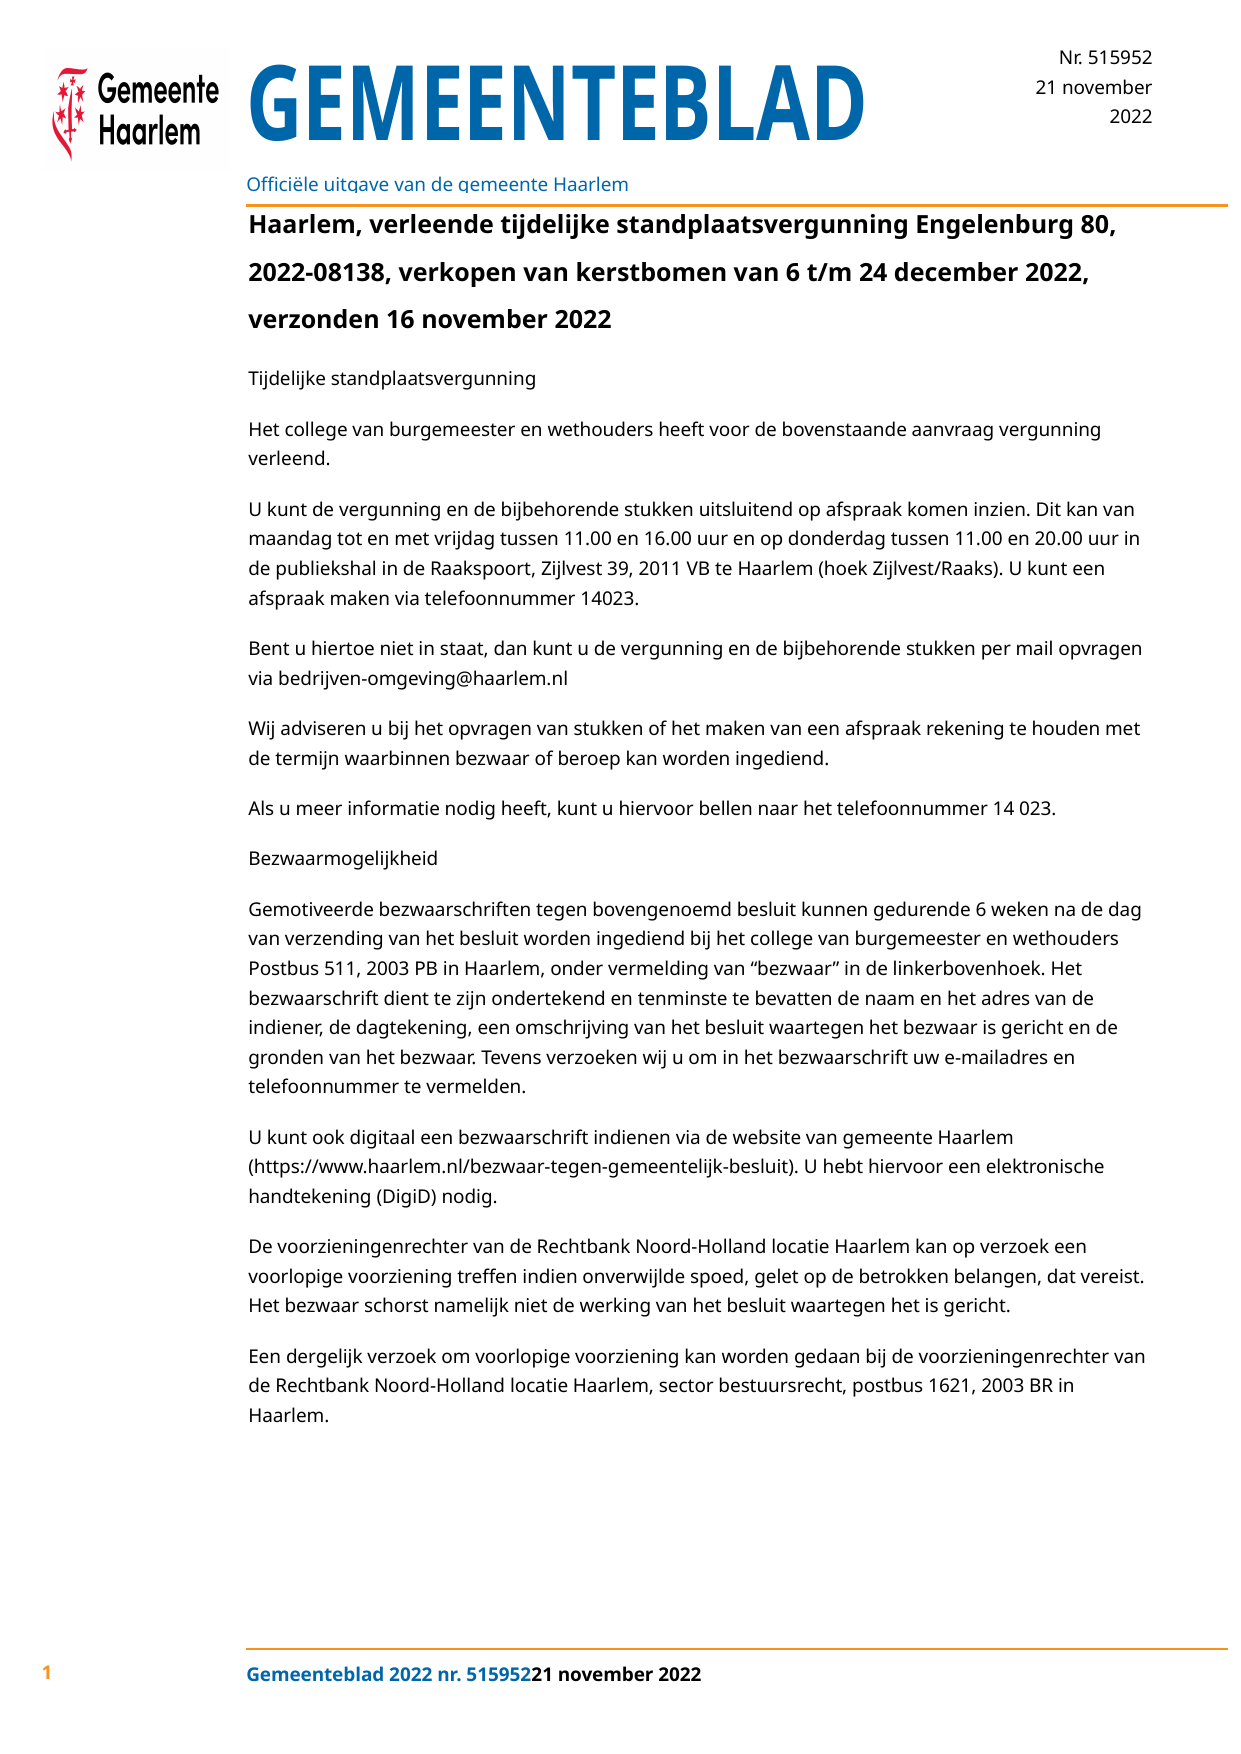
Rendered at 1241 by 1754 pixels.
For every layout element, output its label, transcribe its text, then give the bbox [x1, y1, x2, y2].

text Wij adviseren u bij het opvragen van stukken of het maken van een afspraak rekening te houden met de termijn waarbinnen bezwaar of beroep kan worden ingediend. [248, 715, 1152, 770]
text De voorzieningenrechter van de Rechtbank Noord-Holland locatie Haarlem kan op verzoek een voorlopige voorziening treffen indien onverwijlde spoed, gelet op de betrokken belangen, dat vereist. Het bezwaar schorst namelijk niet de werking van het besluit waartegen het is gericht. [248, 1233, 1152, 1318]
text Het college van burgemeester en wethouders heeft voor de bovenstaande aanvraag vergunning verleend. [248, 416, 1152, 471]
text Gemotiveerde bezwaarschriften tegen bovengenoemd besluit kunnen gedurende 6 weken na de dag van verzending van het besluit worden ingediend bij het college van burgemeester en wethouders Postbus 511, 2003 PB in Haarlem, onder vermelding van “bezwaar” in de linkerbovenhoek. Het bezwaarschrift dient te zijn ondertekend en tenminste te bevatten de naam en het adres van de indiener, de dagtekening, een omschrijving van het besluit waartegen het bezwaar is gericht en de gronden van het bezwaar. Tevens verzoeken wij u om in het bezwaarschrift uw e-mailadres en telefoonnummer te vermelden. [248, 896, 1152, 1099]
text Tijdelijke standplaatsvergunning [248, 366, 1152, 391]
text Als u meer informatie nodig heeft, kunt u hiervoor bellen naar het telefoonnummer 14 023. [248, 795, 1152, 821]
text U kunt ook digitaal een bezwaarschrift indienen via de website van gemeente Haarlem (https://www.haarlem.nl/bezwaar-tegen-gemeentelijk-besluit). U hebt hiervoor een elektronische handtekening (DigiD) nodig. [248, 1124, 1152, 1209]
text Bent u hiertoe niet in staat, dan kunt u de vergunning en de bijbehorende stukken per mail opvragen via bedrijven-omgeving@haarlem.nl [248, 635, 1152, 690]
text Haarlem, verleende tijdelijke standplaatsvergunning Engelenburg 80, 2022-08138, verkopen van kerstbomen van 6 t/m 24 december 2022, verzonden 16 november 2022 [248, 207, 1152, 336]
text Bezwaarmogelijkheid [248, 846, 1152, 871]
text Een dergelijk verzoek om voorlopige voorziening kan worden gedaan bij de voorzieningenrechter van de Rechtbank Noord-Holland locatie Haarlem, sector bestuursrecht, postbus 1621, 2003 BR in Haarlem. [248, 1343, 1152, 1428]
picture [41, 47, 231, 172]
text U kunt de vergunning en de bijbehorende stukken uitsluitend op afspraak komen inzien. Dit kan van maandag tot en met vrijdag tussen 11.00 en 16.00 uur en op donderdag tussen 11.00 en 20.00 uur in de publiekshal in de Raakspoort, Zijlvest 39, 2011 VB te Haarlem (hoek Zijlvest/Raaks). U kunt een afspraak maken via telefoonnummer 14023. [248, 496, 1152, 610]
